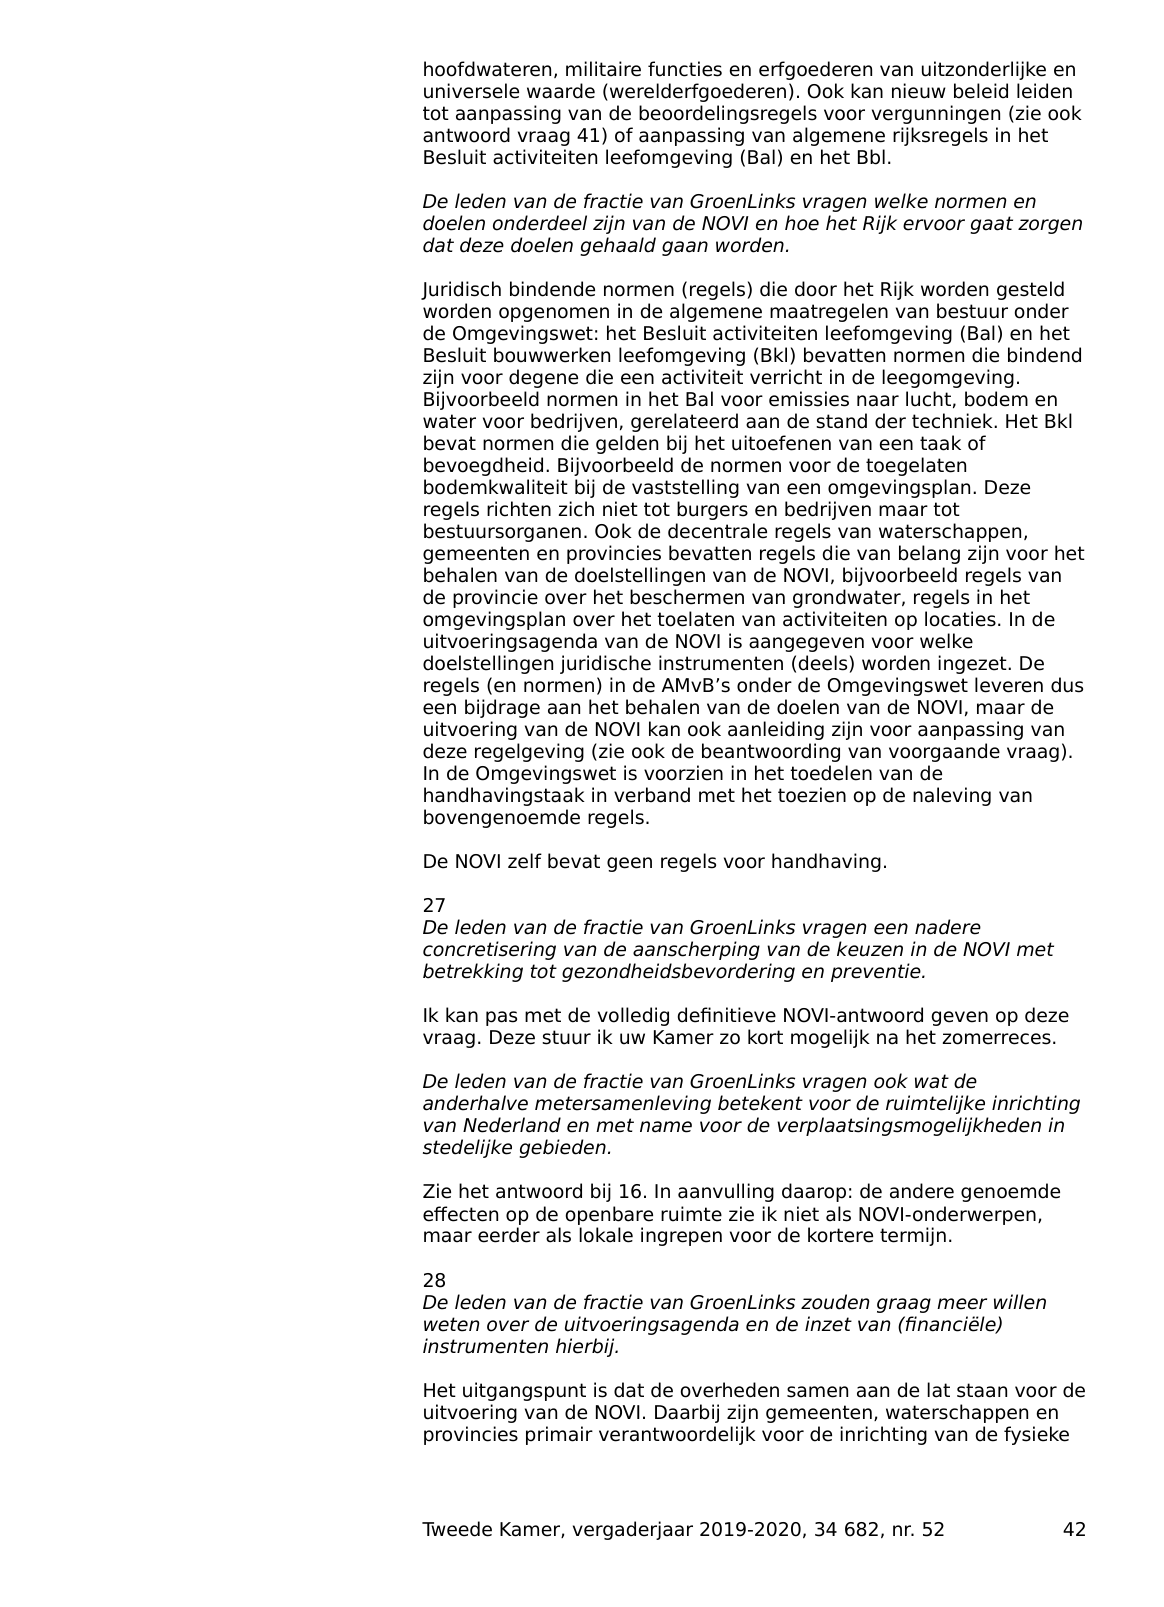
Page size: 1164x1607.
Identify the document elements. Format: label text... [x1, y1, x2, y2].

text De leden van de fractie van GroenLinks vragen welke normen en doelen onderdeel zijn van de NOVI en hoe het Rijk ervoor gaat zorgen dat deze doelen gehaald gaan worden. [422, 191, 1087, 257]
text De leden van de fractie van GroenLinks vragen een nadere concretisering van de aanscherping van de keuzen in de NOVI met betrekking tot gezondheidsbevordering en preventie. [422, 917, 1087, 983]
text Juridisch bindende normen (regels) die door het Rijk worden gesteld worden opgenomen in de algemene maatregelen van bestuur onder de Omgevingswet: het Besluit activiteiten leefomgeving (Bal) en het Besluit bouwwerken leefomgeving (Bkl) bevatten normen die bindend zijn voor degene die een activiteit verricht in de leegomgeving. Bijvoorbeeld normen in het Bal voor emissies naar lucht, bodem en water voor bedrijven, gerelateerd aan de stand der techniek. Het Bkl bevat normen die gelden bij het uitoefenen van een taak of bevoegdheid. Bijvoorbeeld de normen voor de toegelaten bodemkwaliteit bij de vaststelling van een omgevingsplan. Deze regels richten zich niet tot burgers en bedrijven maar tot bestuursorganen. Ook de decentrale regels van waterschappen, gemeenten en provincies bevatten regels die van belang zijn voor het behalen van de doelstellingen van de NOVI, bijvoorbeeld regels van de provincie over het beschermen van grondwater, regels in het omgevingsplan over het toelaten van activiteiten op locaties. In de uitvoeringsagenda van de NOVI is aangegeven voor welke doelstellingen juridische instrumenten (deels) worden ingezet. De regels (en normen) in de AMvB’s onder de Omgevingswet leveren dus een bijdrage aan het behalen van de doelen van de NOVI, maar de uitvoering van de NOVI kan ook aanleiding zijn voor aanpassing van deze regelgeving (zie ook de beantwoording van voorgaande vraag). In de Omgevingswet is voorzien in het toedelen van de handhavingstaak in verband met het toezien op de naleving van bovengenoemde regels. [422, 279, 1087, 829]
text De NOVI zelf bevat geen regels voor handhaving. [422, 851, 1087, 873]
text Het uitgangspunt is dat de overheden samen aan de lat staan voor de uitvoering van de NOVI. Daarbij zijn gemeenten, waterschappen en provincies primair verantwoordelijk voor de inrichting van de fysieke [422, 1380, 1087, 1446]
text hoofdwateren, militaire functies en erfgoederen van uitzonderlijke en universele waarde (werelderfgoederen). Ook kan nieuw beleid leiden tot aanpassing van de beoordelingsregels voor vergunningen (zie ook antwoord vraag 41) of aanpassing van algemene rijksregels in het Besluit activiteiten leefomgeving (Bal) en het Bbl. [422, 59, 1087, 169]
text Ik kan pas met de volledig definitieve NOVI-antwoord geven op deze vraag. Deze stuur ik uw Kamer zo kort mogelijk na het zomerreces. [422, 1005, 1087, 1049]
text 28 [422, 1269, 1087, 1292]
text Zie het antwoord bij 16. In aanvulling daarop: de andere genoemde effecten op de openbare ruimte zie ik niet als NOVI-onderwerpen, maar eerder als lokale ingrepen voor de kortere termijn. [422, 1181, 1087, 1247]
text De leden van de fractie van GroenLinks zouden graag meer willen weten over de uitvoeringsagenda en de inzet van (financiële) instrumenten hierbij. [422, 1292, 1087, 1357]
text 27 [422, 895, 1087, 917]
text De leden van de fractie van GroenLinks vragen ook wat de anderhalve metersamenleving betekent voor de ruimtelijke inrichting van Nederland en met name voor de verplaatsingsmogelijkheden in stedelijke gebieden. [422, 1071, 1087, 1159]
